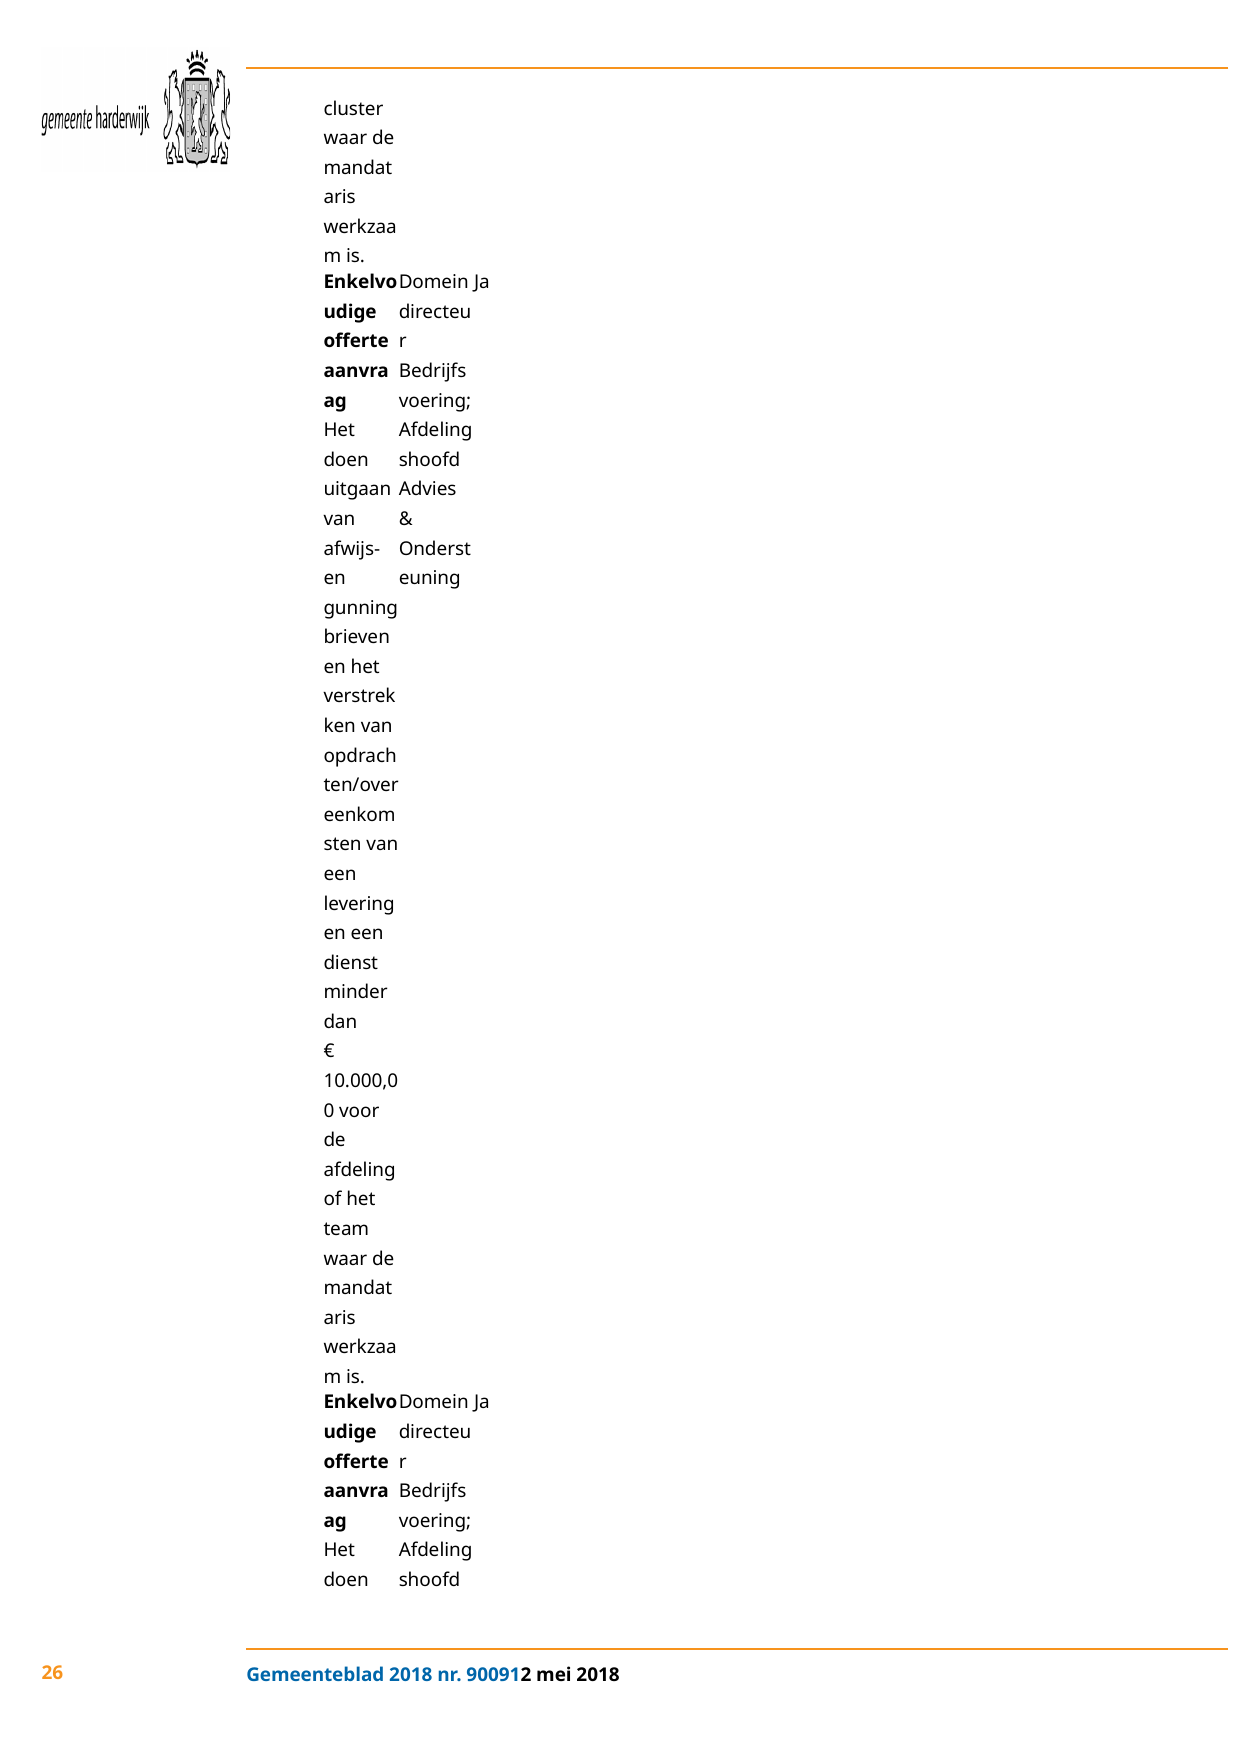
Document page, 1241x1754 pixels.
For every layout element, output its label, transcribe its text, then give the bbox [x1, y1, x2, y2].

table_cell [248, 269, 323, 1389]
table_cell Ja [474, 1389, 549, 1592]
table_cell Domeindirecteur Bedrijfsvoering; Afdelingshoofd Advies & Ondersteuning [399, 269, 474, 1389]
table_cell Domeindirecteur Bedrijfsvoering; Afdelingshoofd [399, 1389, 474, 1592]
table_cell [549, 269, 624, 1389]
table_cell [549, 95, 624, 268]
table_cell Enkelvoudige offerteaanvraag Het doen [323, 1389, 398, 1592]
table_cell [549, 1389, 624, 1592]
table_cell [474, 95, 549, 268]
table_cell [248, 1389, 323, 1592]
table_cell Ja [474, 269, 549, 1389]
table_cell [248, 95, 323, 268]
picture [41, 47, 231, 172]
table_cell [399, 95, 474, 268]
table_cell Enkelvoudige offerteaanvraag Het doen uitgaan van afwijs- en gunningbrieven en het verstrekken van opdrachten/overeenkomsten van een levering en een dienst minder dan € 10.000,00 voor de afdeling of het team waar de mandataris werkzaam is. [323, 269, 398, 1389]
table_cell cluster waar de mandataris werkzaam is. [323, 95, 398, 268]
